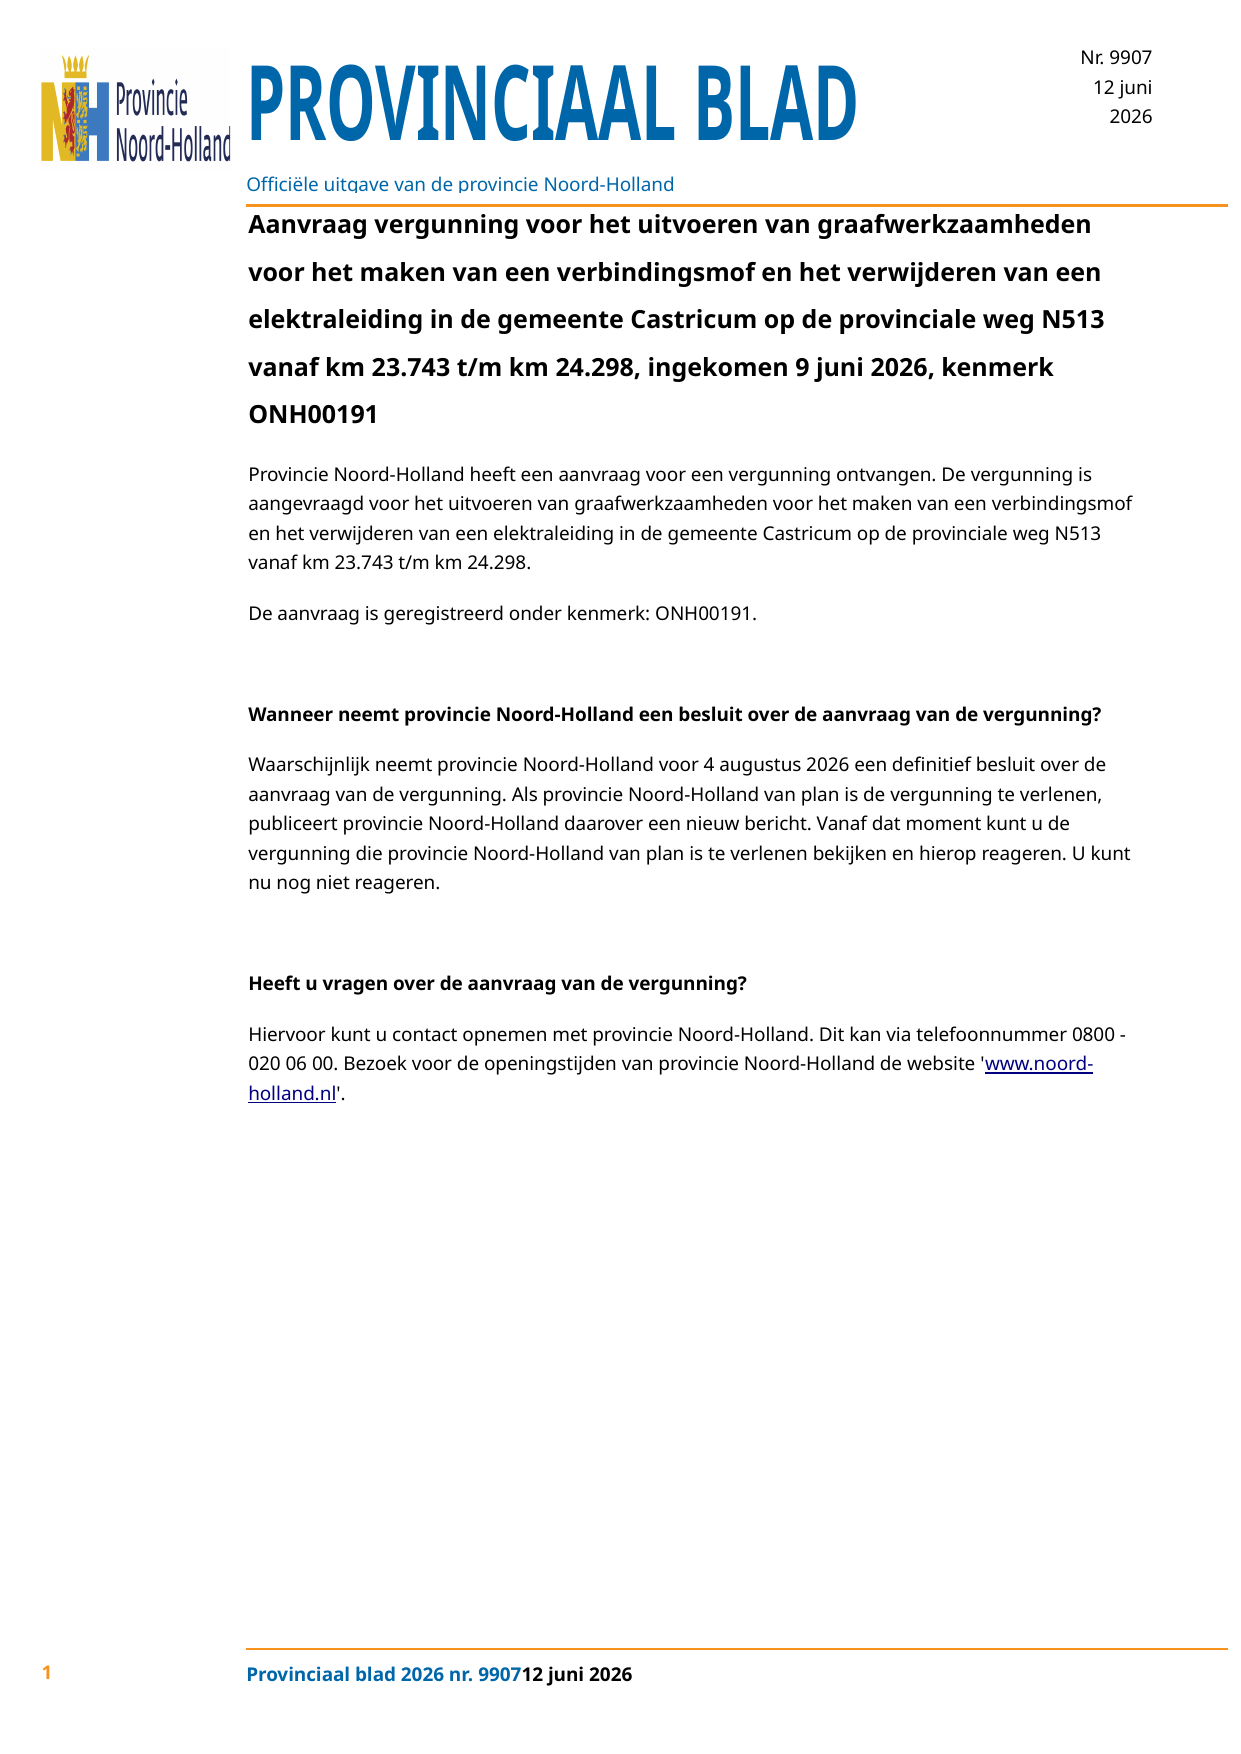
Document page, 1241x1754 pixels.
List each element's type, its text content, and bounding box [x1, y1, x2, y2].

text Heeft u vragen over de aanvraag van de vergunning? [248, 970, 1152, 996]
text Hiervoor kunt u contact opnemen met provincie Noord-Holland. Dit kan via telefoonnummer 0800 - 020 06 00. Bezoek voor de openingstijden van provincie Noord-Holland de website 'www.noord-holland.nl'. [248, 1021, 1152, 1106]
text Waarschijnlijk neemt provincie Noord-Holland voor 4 augustus 2026 een definitief besluit over de aanvraag van de vergunning. Als provincie Noord-Holland van plan is de vergunning te verlenen, publiceert provincie Noord-Holland daarover een nieuw bericht. Vanaf dat moment kunt u de vergunning die provincie Noord-Holland van plan is te verlenen bekijken en hierop reageren. U kunt nu nog niet reageren. [248, 751, 1152, 895]
text Provincie Noord-Holland heeft een aanvraag voor een vergunning ontvangen. De vergunning is aangevraagd voor het uitvoeren van graafwerkzaamheden voor het maken van een verbindingsmof en het verwijderen van een elektraleiding in de gemeente Castricum op de provinciale weg N513 vanaf km 23.743 t/m km 24.298. [248, 461, 1152, 575]
text De aanvraag is geregistreerd onder kenmerk: ONH00191. [248, 600, 1152, 626]
picture [41, 47, 231, 172]
text Aanvraag vergunning voor het uitvoeren van graafwerkzaamheden voor het maken van een verbindingsmof en het verwijderen van een elektraleiding in de gemeente Castricum op de provinciale weg N513 vanaf km 23.743 t/m km 24.298, ingekomen 9 juni 2026, kenmerk ONH00191 [248, 207, 1152, 431]
text Wanneer neemt provincie Noord-Holland een besluit over de aanvraag van de vergunning? [248, 701, 1152, 726]
